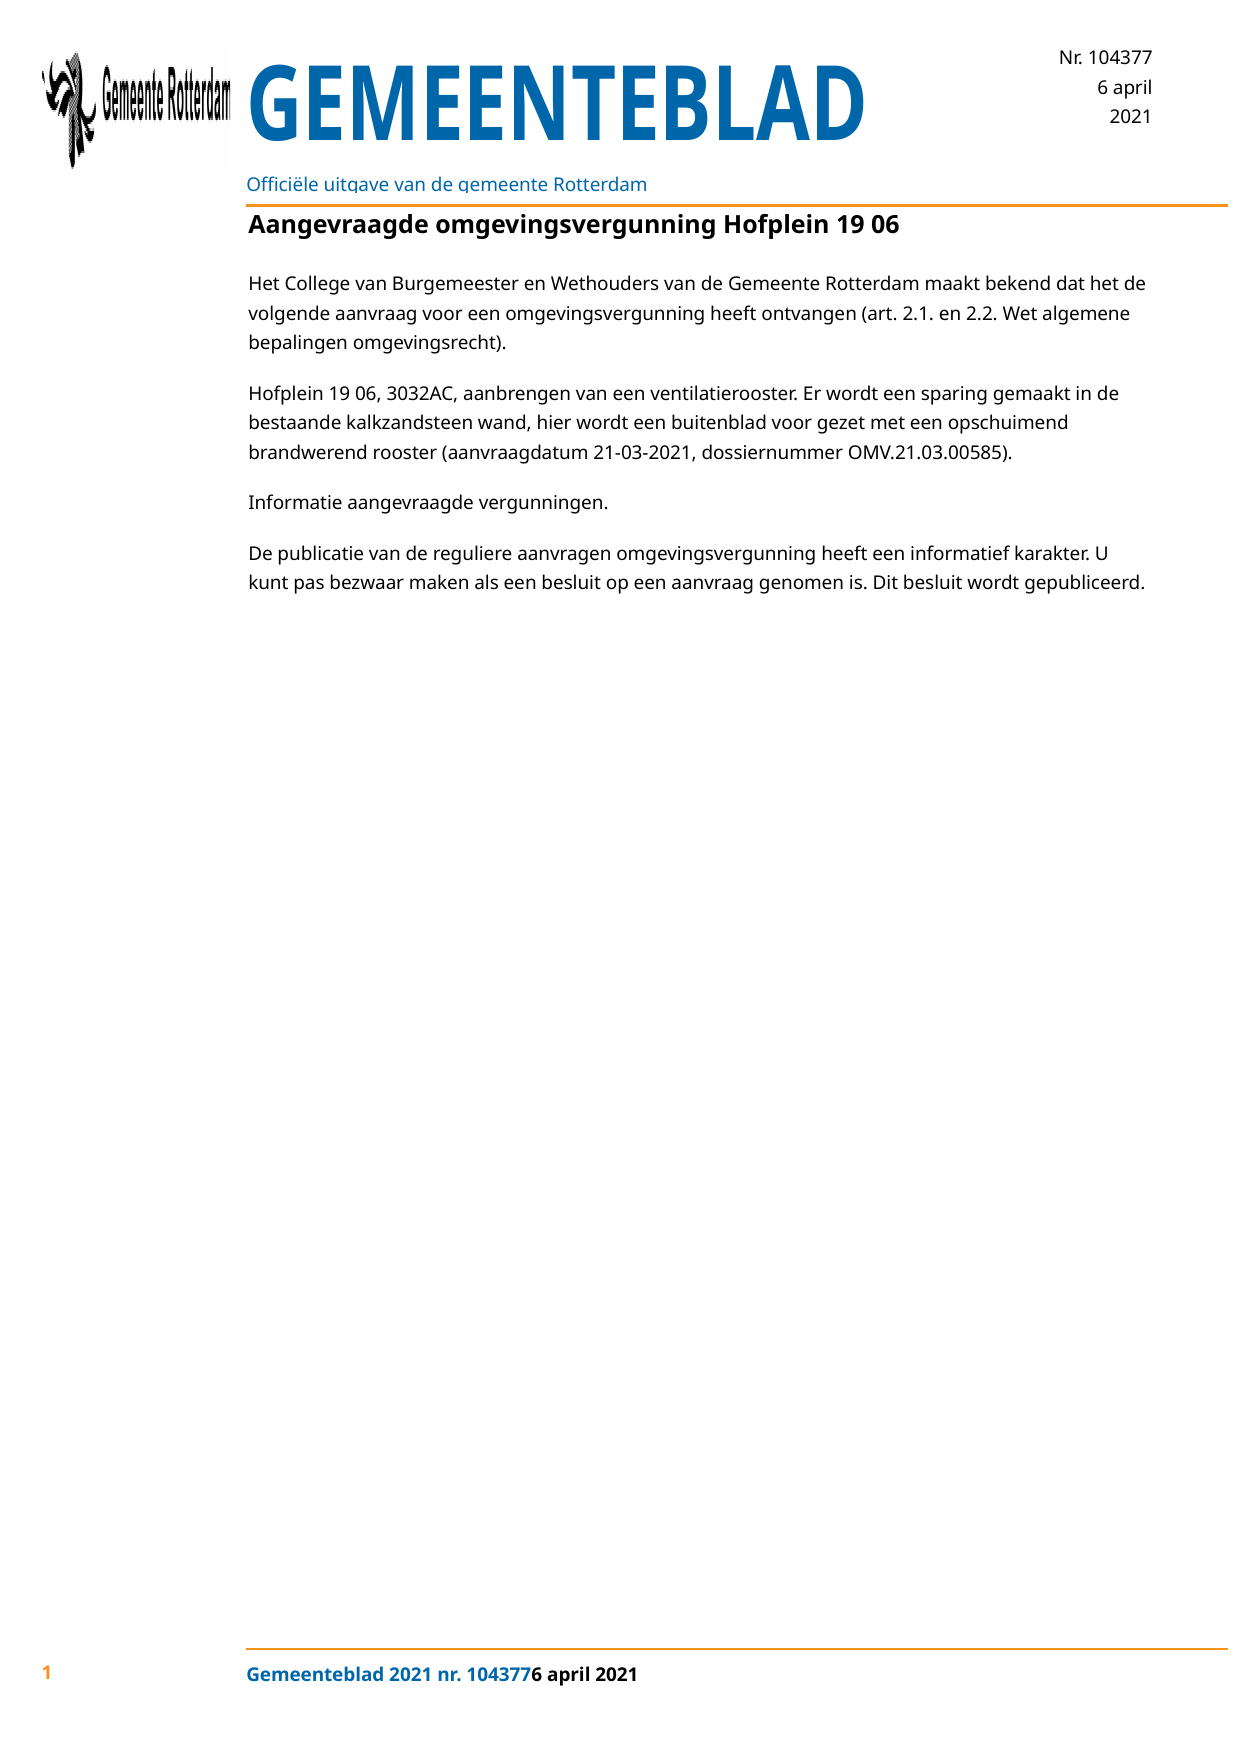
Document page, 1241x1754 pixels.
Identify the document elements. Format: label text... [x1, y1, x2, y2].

picture [41, 47, 231, 172]
text Aangevraagde omgevingsvergunning Hofplein 19 06 [248, 207, 1152, 241]
text De publicatie van de reguliere aanvragen omgevingsvergunning heeft een informatief karakter. U kunt pas bezwaar maken als een besluit op een aanvraag genomen is. Dit besluit wordt gepubliceerd. [248, 540, 1152, 595]
text Het College van Burgemeester en Wethouders van de Gemeente Rotterdam maakt bekend dat het de volgende aanvraag voor een omgevingsvergunning heeft ontvangen (art. 2.1. en 2.2. Wet algemene bepalingen omgevingsrecht). [248, 270, 1152, 355]
text Informatie aangevraagde vergunningen. [248, 489, 1152, 515]
text Hofplein 19 06, 3032AC, aanbrengen van een ventilatierooster. Er wordt een sparing gemaakt in de bestaande kalkzandsteen wand, hier wordt een buitenblad voor gezet met een opschuimend brandwerend rooster (aanvraagdatum 21-03-2021, dossiernummer OMV.21.03.00585). [248, 380, 1152, 465]
